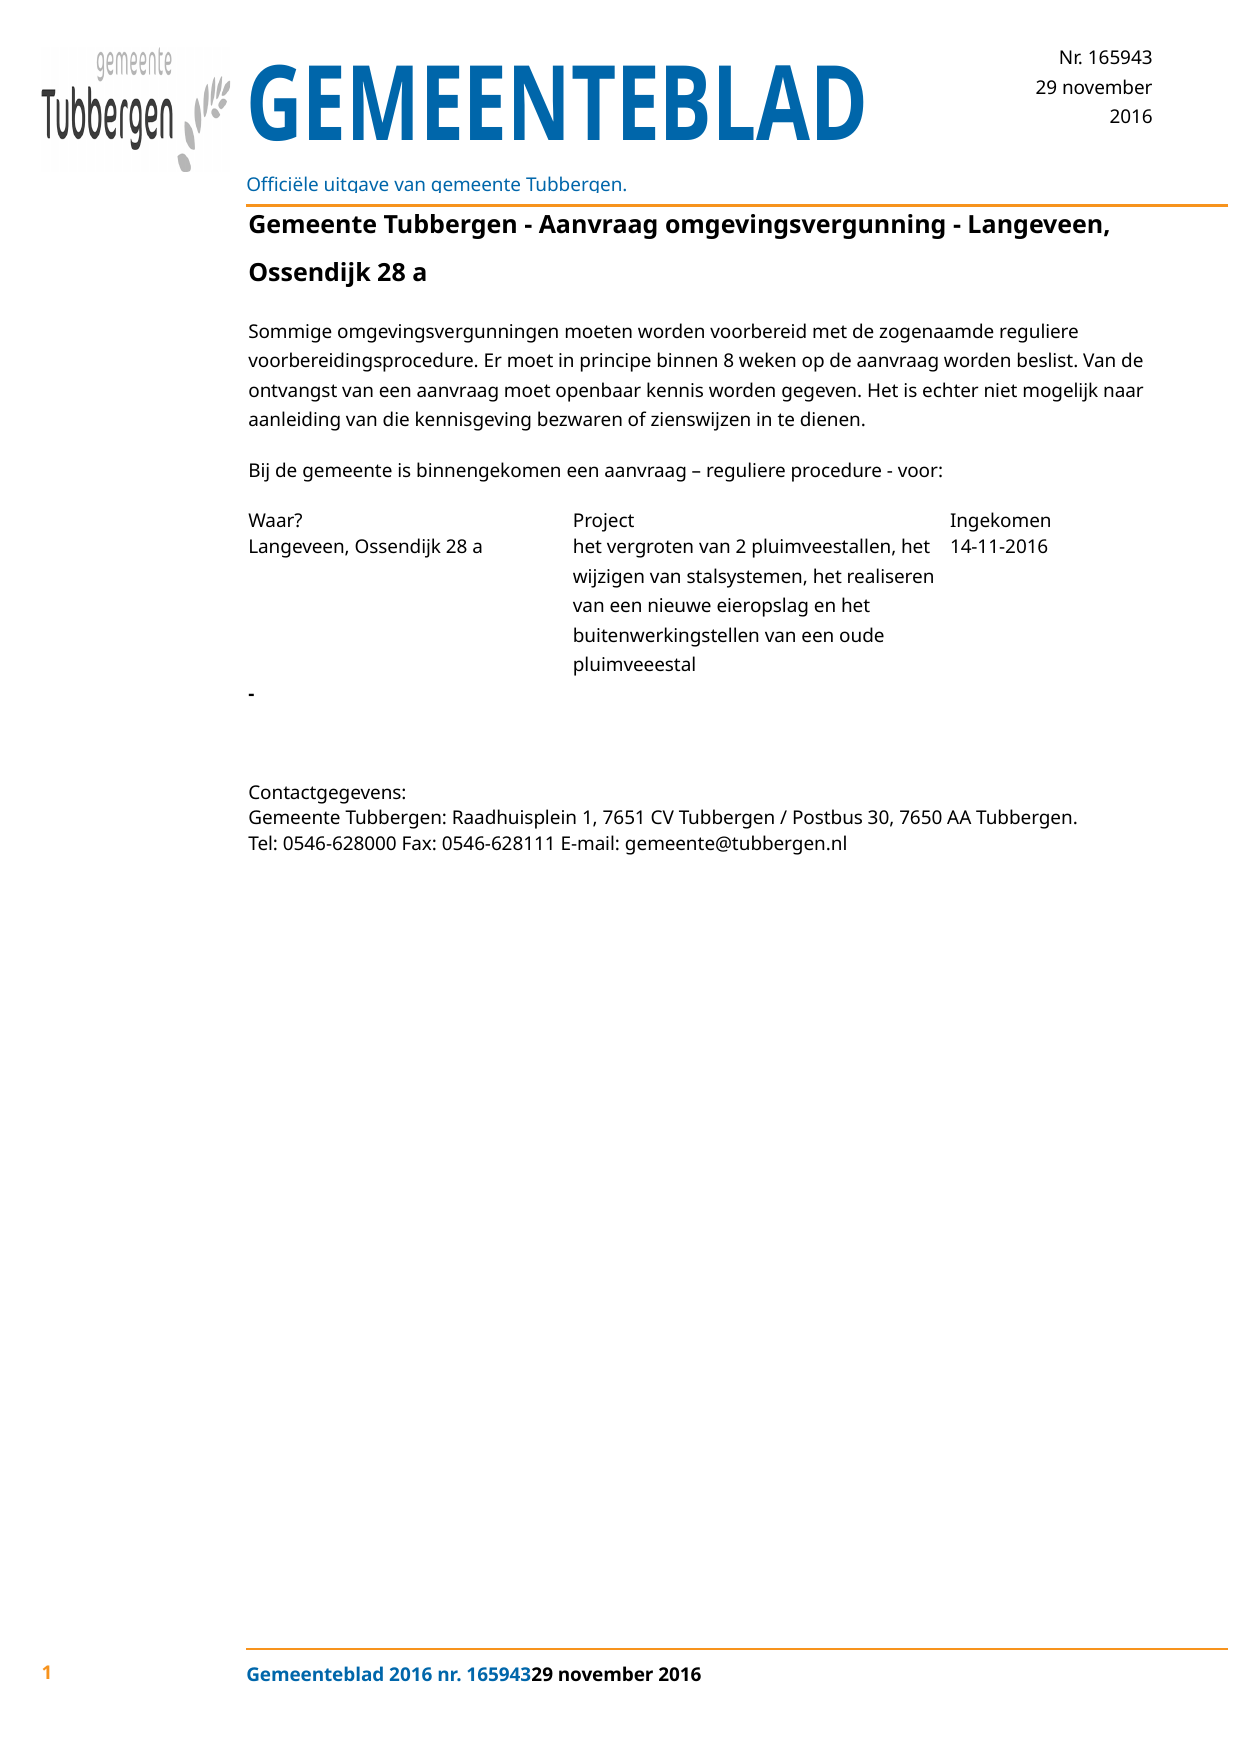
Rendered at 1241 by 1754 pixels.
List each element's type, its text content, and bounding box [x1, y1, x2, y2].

table_cell 14-11-2016 [950, 533, 1152, 677]
picture [41, 47, 231, 172]
table_cell Langeveen, Ossendijk 28 a [248, 533, 573, 677]
text Gemeente Tubbergen: Raadhuisplein 1, 7651 CV Tubbergen / Postbus 30, 7650 AA Tubbergen. [248, 804, 1152, 830]
text Gemeente Tubbergen - Aanvraag omgevingsvergunning - Langeveen, Ossendijk 28 a [248, 207, 1152, 288]
text Sommige omgevingsvergunningen moeten worden voorbereid met de zogenaamde reguliere voorbereidingsprocedure. Er moet in principe binnen 8 weken op de aanvraag worden beslist. Van de ontvangst van een aanvraag moet openbaar kennis worden gegeven. Het is echter niet mogelijk naar aanleiding van die kennisgeving bezwaren of zienswijzen in te dienen. [248, 318, 1152, 432]
table_header Ingekomen [950, 508, 1152, 533]
table_header Project [573, 508, 950, 533]
text Tel: 0546-628000 Fax: 0546-628111 E-mail: gemeente@tubbergen.nl [248, 830, 1152, 856]
text Bij de gemeente is binnengekomen een aanvraag – reguliere procedure - voor: [248, 457, 1152, 483]
table_cell het vergroten van 2 pluimveestallen, het wijzigen van stalsystemen, het realiseren van een nieuwe eieropslag en het buitenwerkingstellen van een oude pluimveeestal [573, 533, 950, 677]
text Contactgegevens: [248, 779, 1152, 804]
text - [248, 681, 1152, 706]
table_header Waar? [248, 508, 573, 533]
